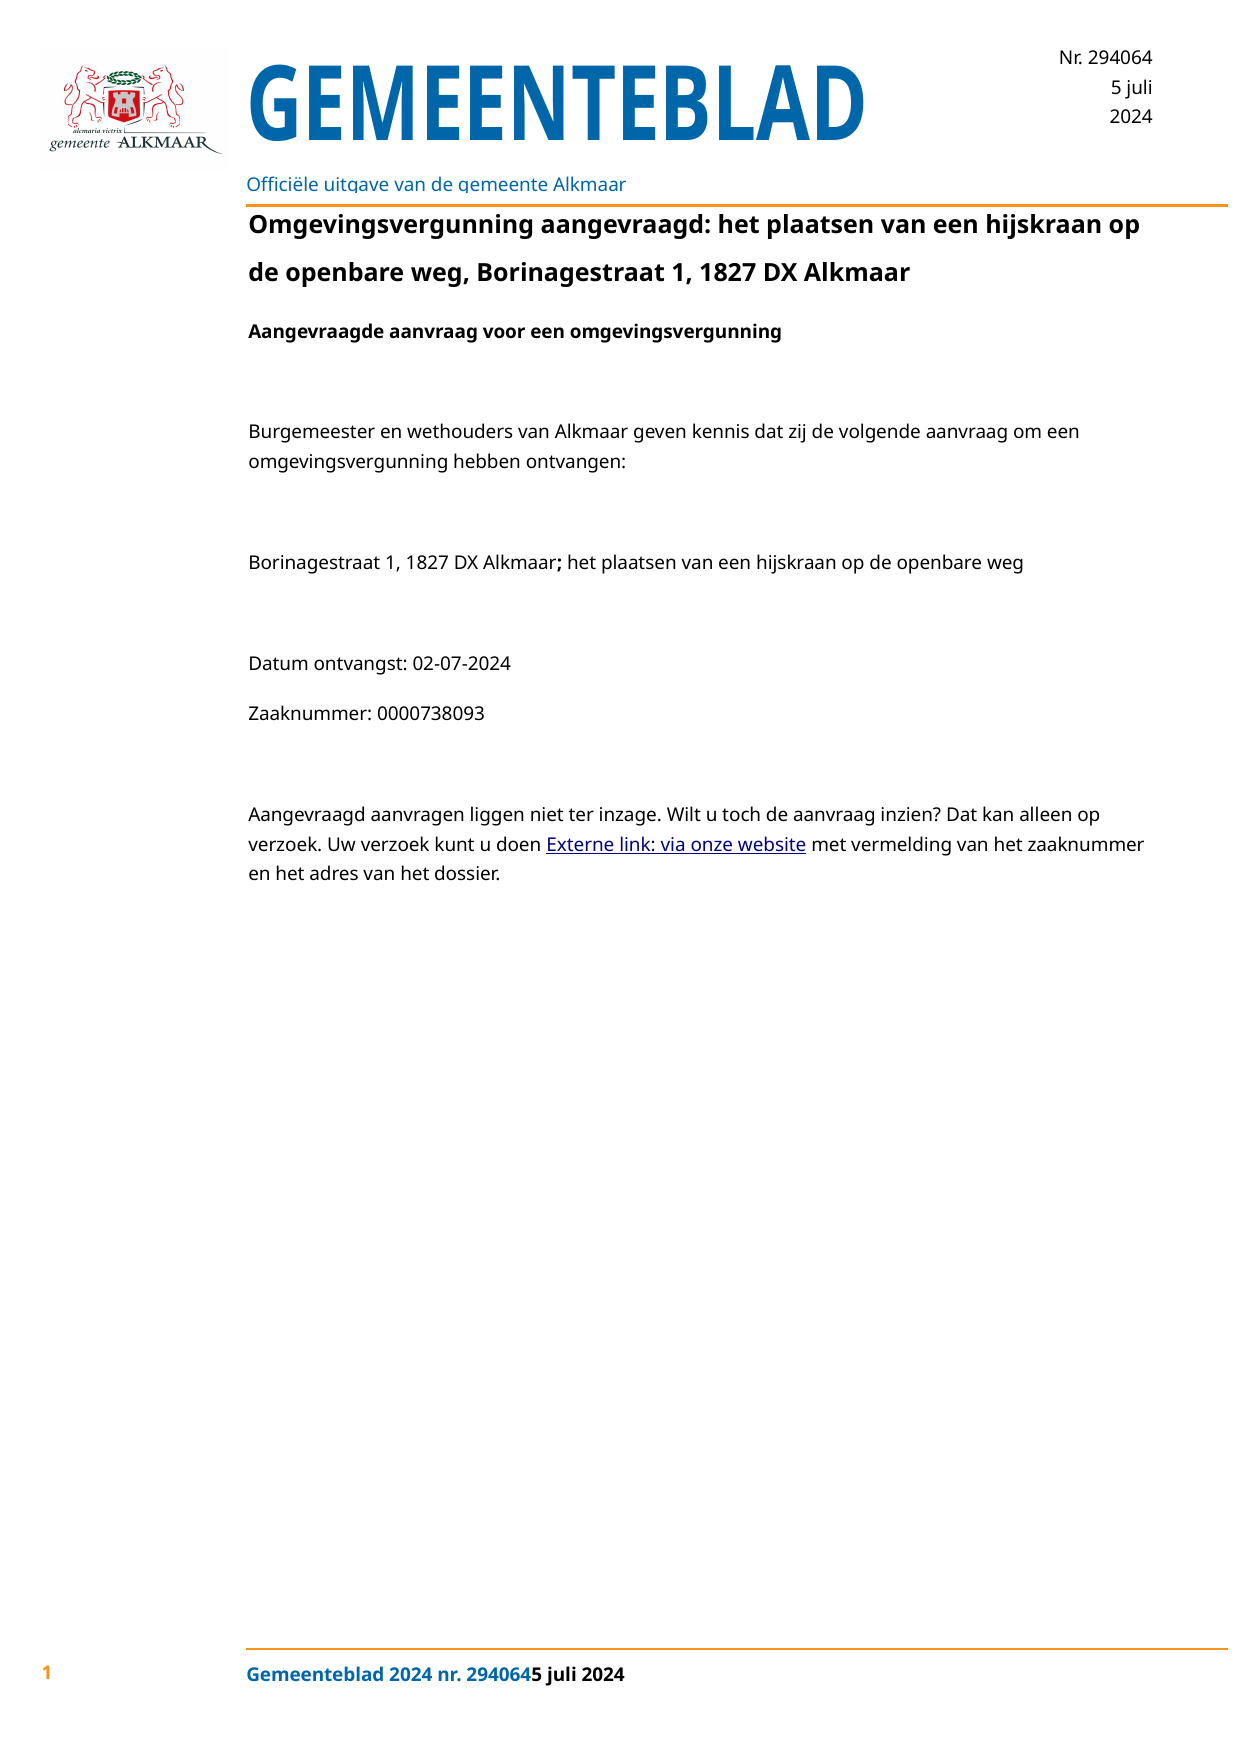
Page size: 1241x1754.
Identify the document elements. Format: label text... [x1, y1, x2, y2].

text Omgevingsvergunning aangevraagd: het plaatsen van een hijskraan op de openbare weg, Borinagestraat 1, 1827 DX Alkmaar [248, 207, 1152, 288]
text Zaaknummer: 0000738093 [248, 700, 1152, 726]
picture [41, 47, 231, 172]
text Burgemeester en wethouders van Alkmaar geven kennis dat zij de volgende aanvraag om een omgevingsvergunning hebben ontvangen: [248, 419, 1152, 474]
text Borinagestraat 1, 1827 DX Alkmaar; het plaatsen van een hijskraan op de openbare weg [248, 549, 1152, 575]
text Datum ontvangst: 02-07-2024 [248, 650, 1152, 676]
text Aangevraagde aanvraag voor een omgevingsvergunning [248, 318, 1152, 344]
text Aangevraagd aanvragen liggen niet ter inzage. Wilt u toch de aanvraag inzien? Dat kan alleen op verzoek. Uw verzoek kunt u doen Externe link: via onze website met vermelding van het zaaknummer en het adres van het dossier. [248, 801, 1152, 886]
